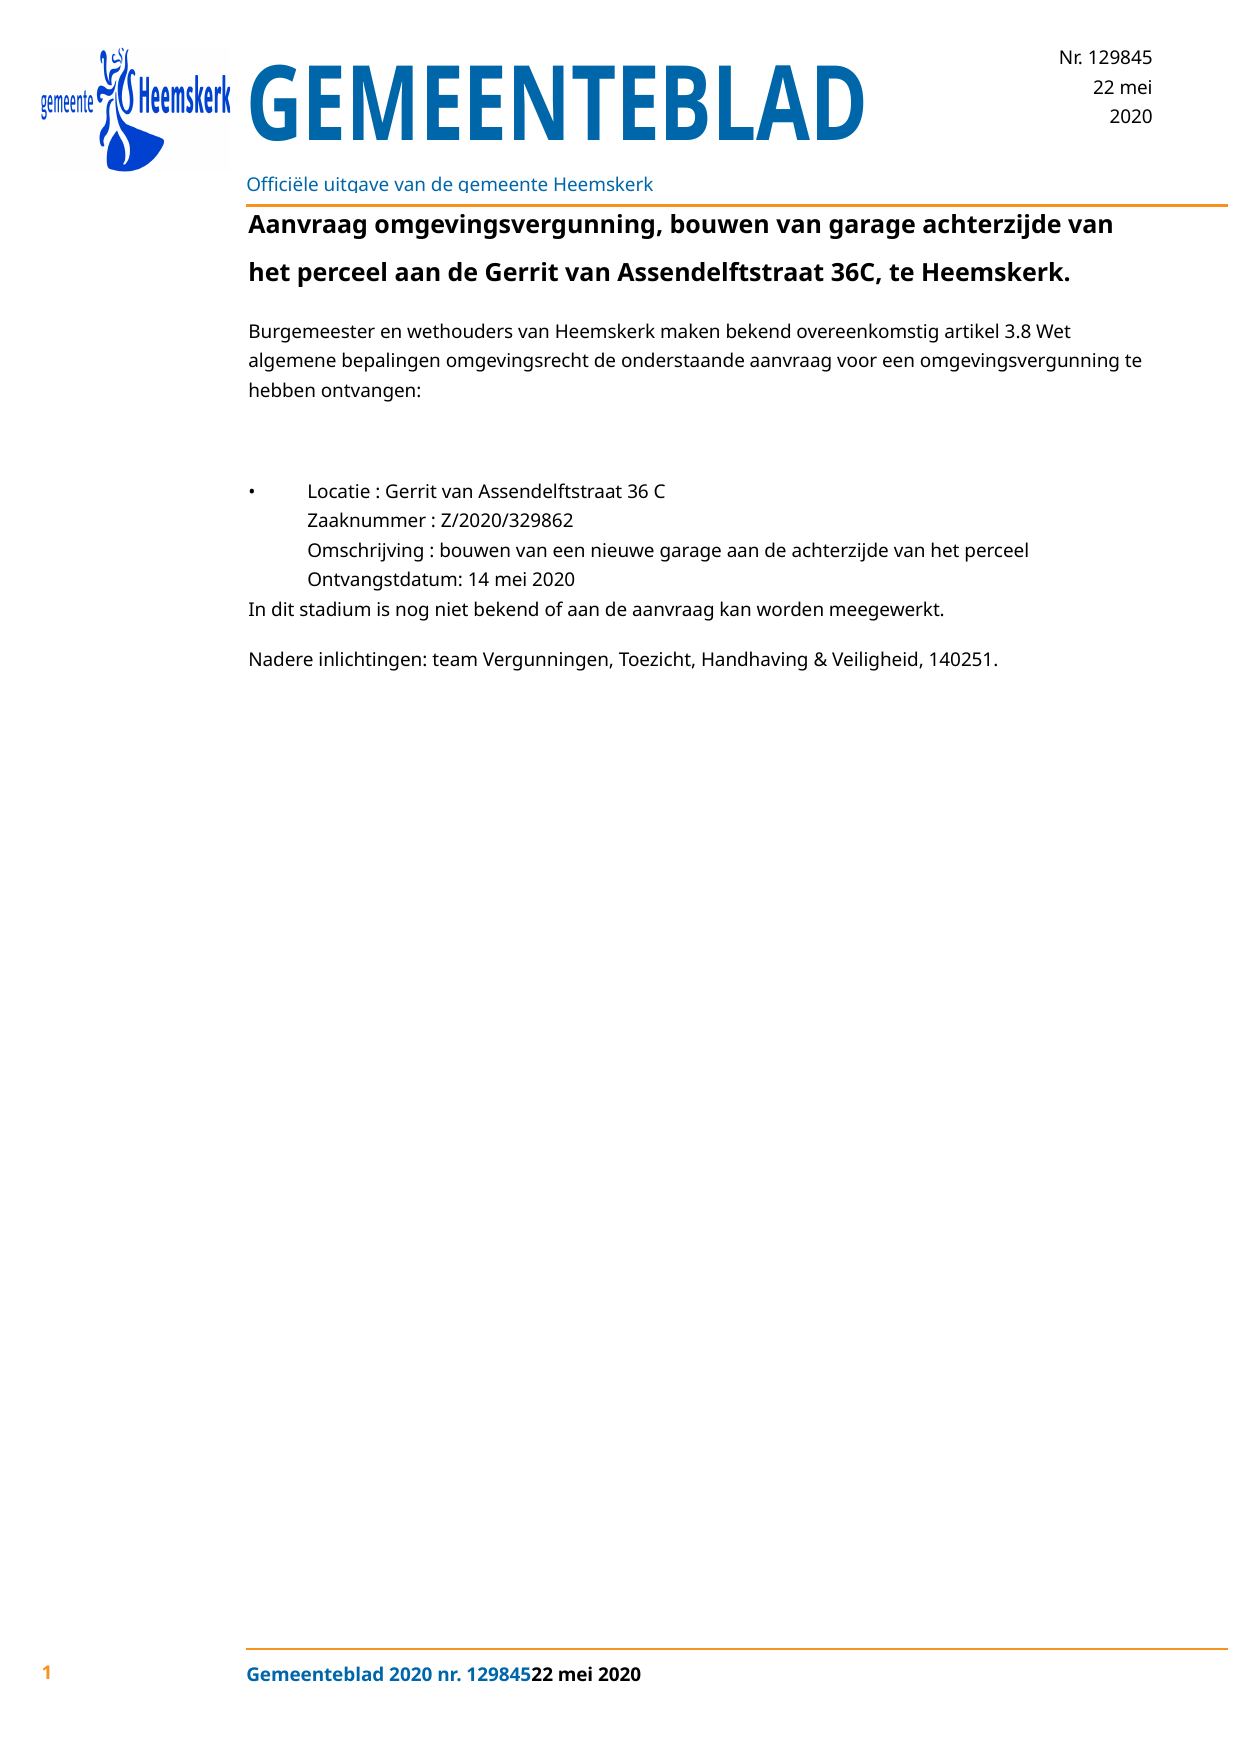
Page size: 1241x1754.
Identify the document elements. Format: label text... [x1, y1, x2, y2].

list Zaaknummer : Z/2020/329862 [248, 507, 1152, 533]
text Aanvraag omgevingsvergunning, bouwen van garage achterzijde van het perceel aan de Gerrit van Assendelftstraat 36C, te Heemskerk. [248, 207, 1152, 288]
text Burgemeester en wethouders van Heemskerk maken bekend overeenkomstig artikel 3.8 Wet algemene bepalingen omgevingsrecht de onderstaande aanvraag voor een omgevingsvergunning te hebben ontvangen: [248, 318, 1152, 403]
list Ontvangstdatum: 14 mei 2020 [248, 567, 1152, 592]
list Omschrijving : bouwen van een nieuwe garage aan de achterzijde van het perceel [248, 537, 1152, 563]
list Locatie : Gerrit van Assendelftstraat 36 C [248, 478, 1152, 504]
picture [41, 47, 231, 172]
text In dit stadium is nog niet bekend of aan de aanvraag kan worden meegewerkt. [248, 596, 1152, 622]
text Nadere inlichtingen: team Vergunningen, Toezicht, Handhaving & Veiligheid, 140251. [248, 647, 1152, 672]
